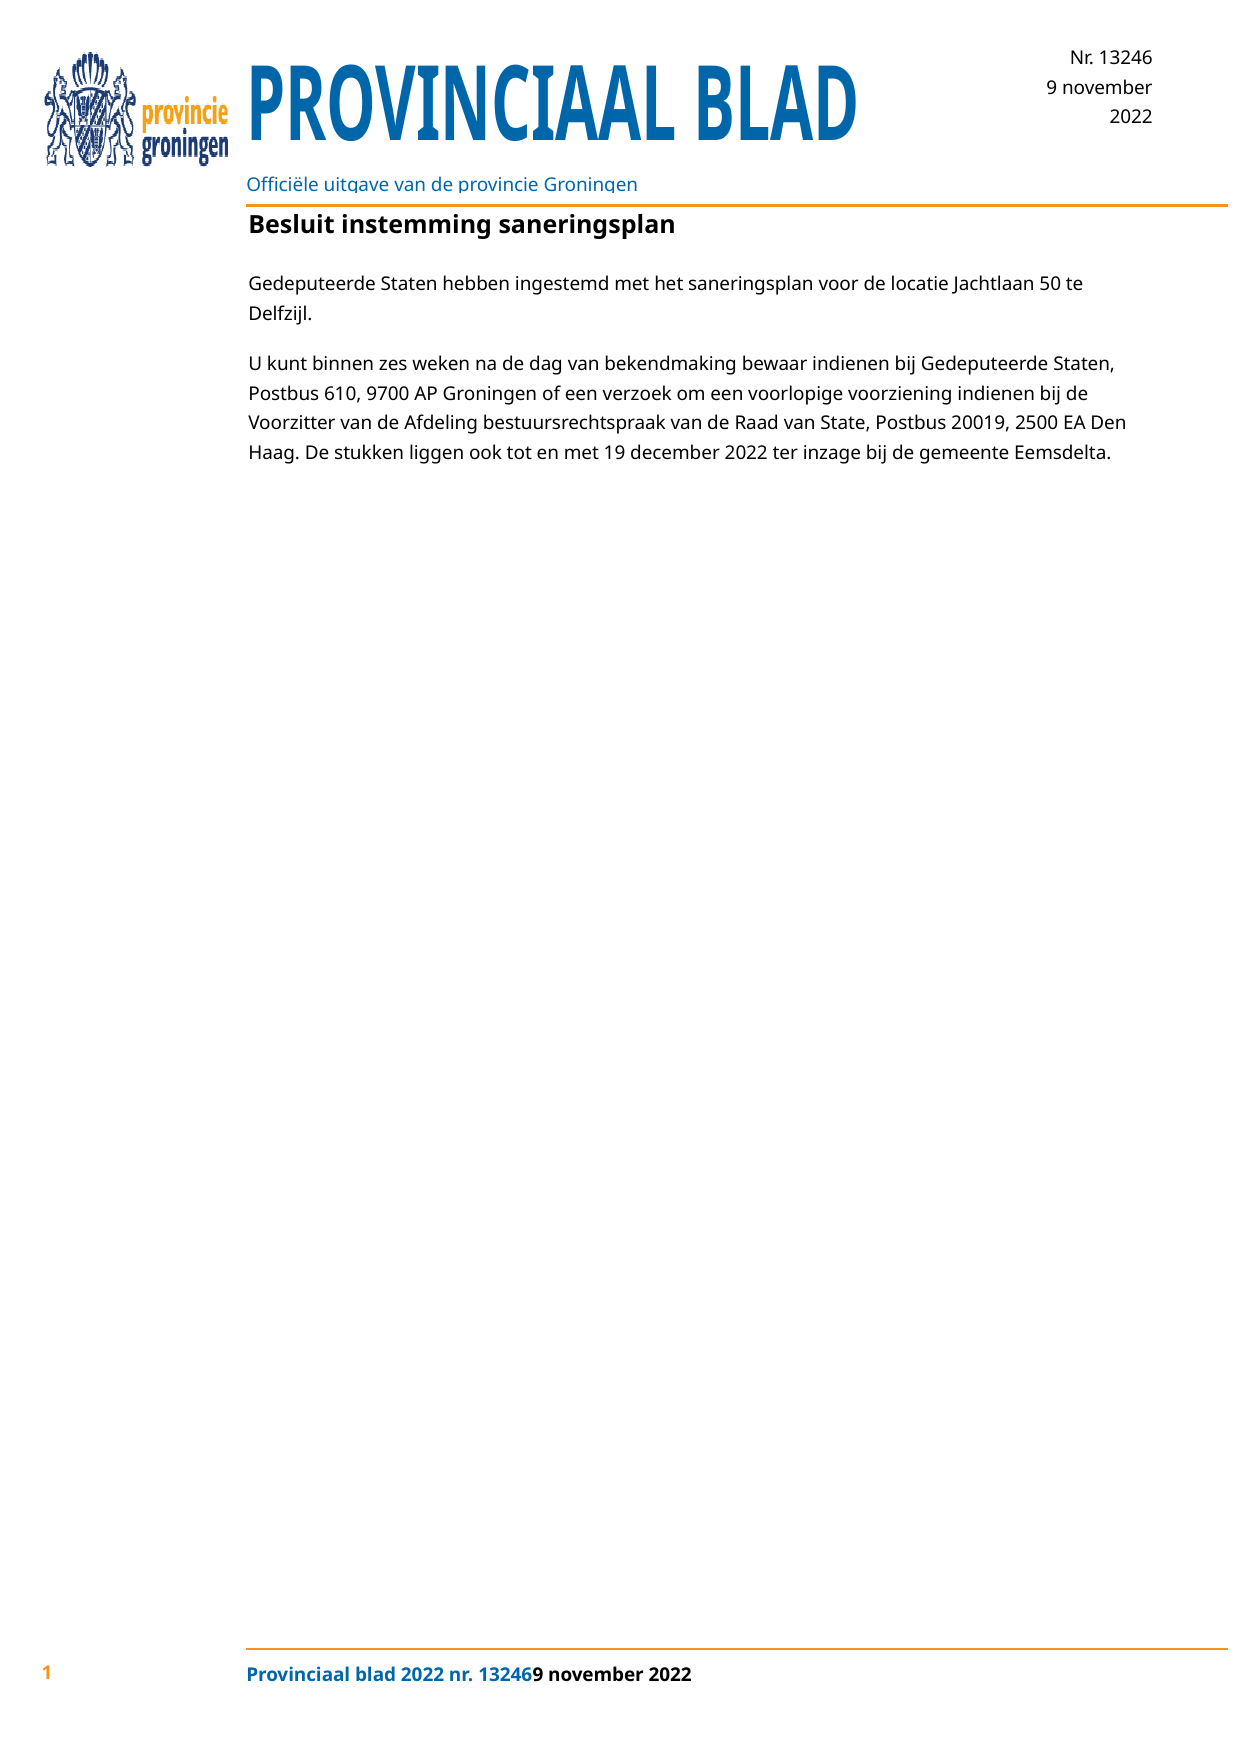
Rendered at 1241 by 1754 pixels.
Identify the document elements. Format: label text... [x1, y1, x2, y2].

picture [41, 47, 231, 172]
text U kunt binnen zes weken na de dag van bekendmaking bewaar indienen bij Gedeputeerde Staten, Postbus 610, 9700 AP Groningen of een verzoek om een voorlopige voorziening indienen bij de Voorzitter van de Afdeling bestuursrechtspraak van de Raad van State, Postbus 20019, 2500 EA Den Haag. De stukken liggen ook tot en met 19 december 2022 ter inzage bij de gemeente Eemsdelta. [248, 350, 1152, 465]
text Besluit instemming saneringsplan [248, 207, 1152, 241]
text Gedeputeerde Staten hebben ingestemd met het saneringsplan voor de locatie Jachtlaan 50 te Delfzijl. [248, 270, 1152, 326]
